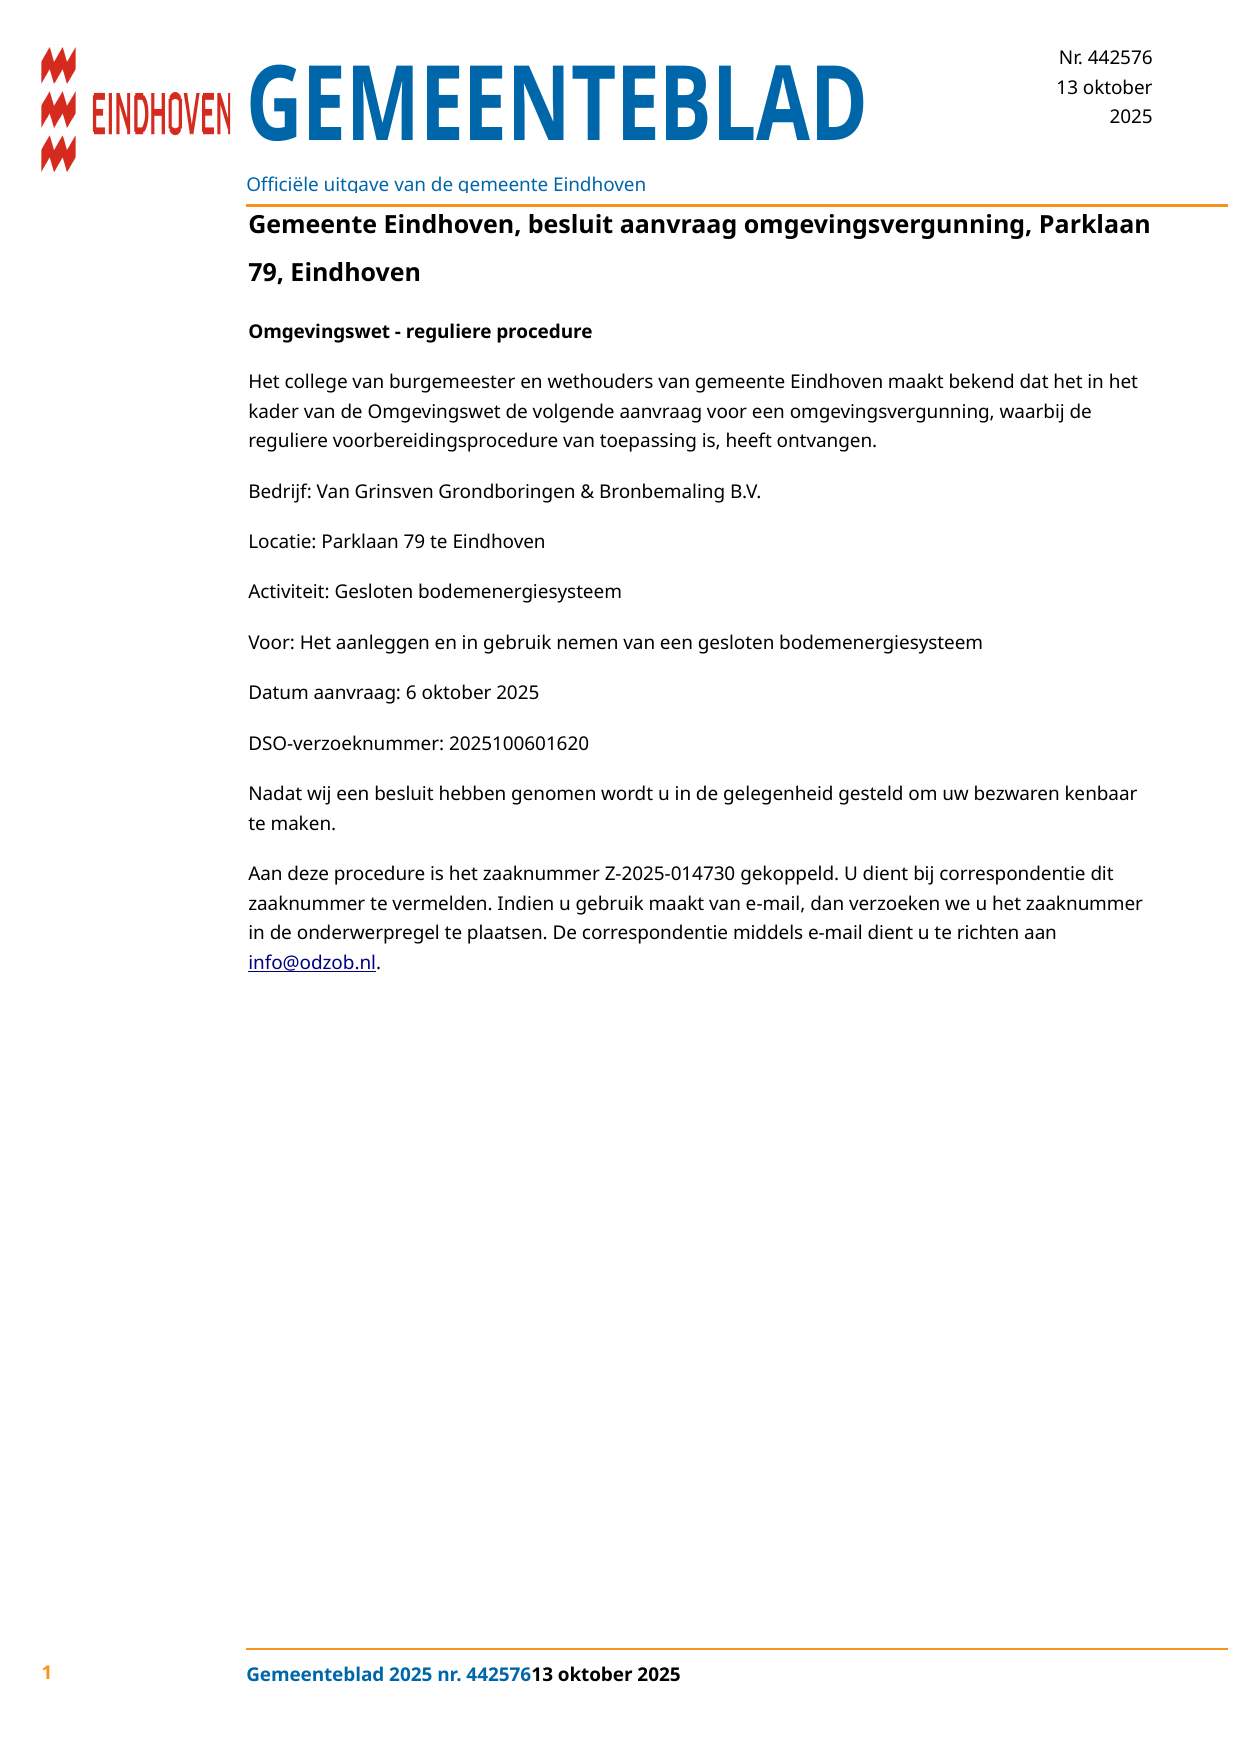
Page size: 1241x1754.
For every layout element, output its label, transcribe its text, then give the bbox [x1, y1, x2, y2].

text Datum aanvraag: 6 oktober 2025 [248, 679, 1152, 705]
text DSO-verzoeknummer: 2025100601620 [248, 730, 1152, 756]
text Activiteit: Gesloten bodemenergiesysteem [248, 579, 1152, 604]
picture [41, 47, 231, 172]
text Omgevingswet - reguliere procedure [248, 318, 1152, 344]
text Locatie: Parklaan 79 te Eindhoven [248, 528, 1152, 554]
text Nadat wij een besluit hebben genomen wordt u in de gelegenheid gesteld om uw bezwaren kenbaar te maken. [248, 780, 1152, 836]
text Gemeente Eindhoven, besluit aanvraag omgevingsvergunning, Parklaan 79, Eindhoven [248, 207, 1152, 288]
text Voor: Het aanleggen en in gebruik nemen van een gesloten bodemenergiesysteem [248, 629, 1152, 655]
text Aan deze procedure is het zaaknummer Z-2025-014730 gekoppeld. U dient bij correspondentie dit zaaknummer te vermelden. Indien u gebruik maakt van e-mail, dan verzoeken we u het zaaknummer in de onderwerpregel te plaatsen. De correspondentie middels e-mail dient u te richten aan info@odzob.nl. [248, 860, 1152, 975]
text Bedrijf: Van Grinsven Grondboringen & Bronbemaling B.V. [248, 478, 1152, 504]
text Het college van burgemeester en wethouders van gemeente Eindhoven maakt bekend dat het in het kader van de Omgevingswet de volgende aanvraag voor een omgevingsvergunning, waarbij de reguliere voorbereidingsprocedure van toepassing is, heeft ontvangen. [248, 368, 1152, 453]
